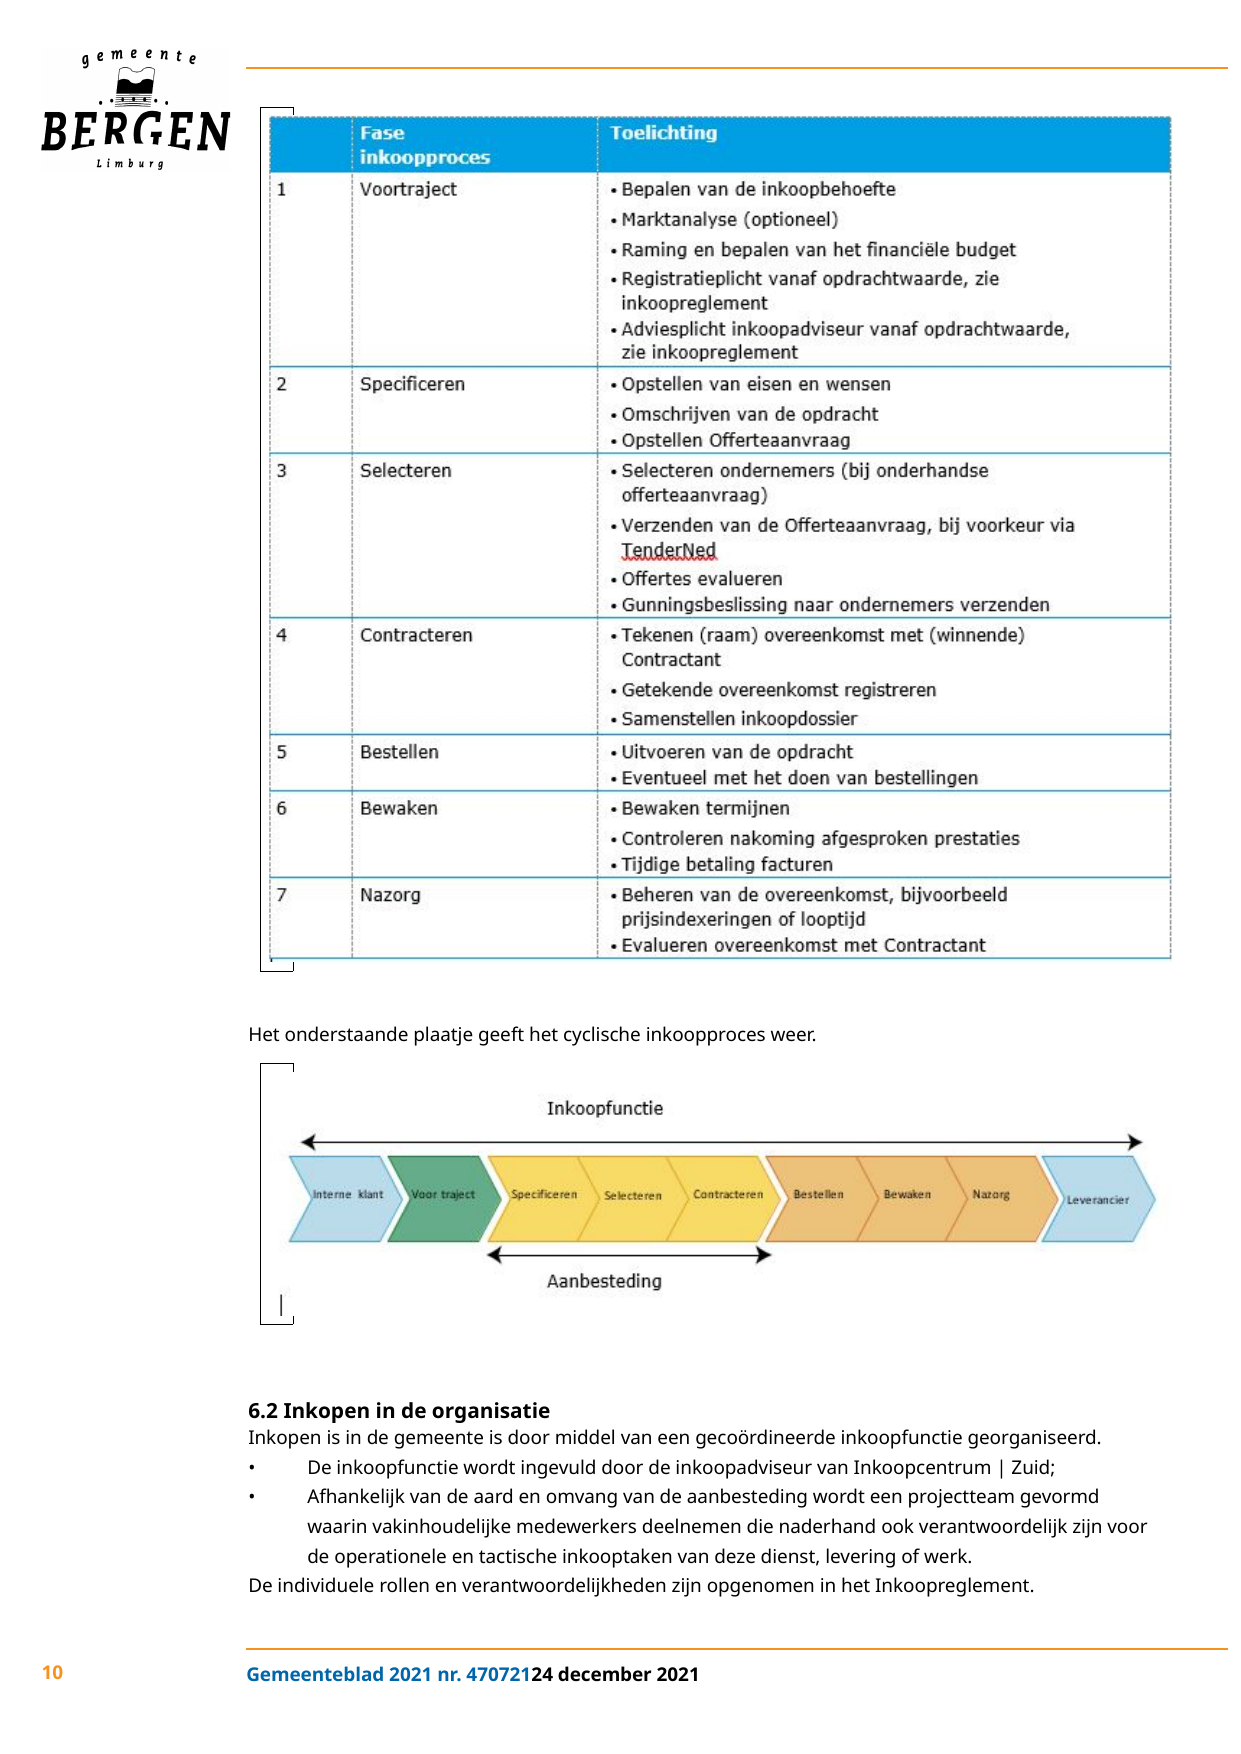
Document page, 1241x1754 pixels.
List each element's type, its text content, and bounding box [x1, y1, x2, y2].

list De inkoopfunctie wordt ingevuld door de inkoopadviseur van Inkoopcentrum | Zuid; [248, 1454, 1152, 1480]
text 6.2 Inkopen in de organisatie [248, 1396, 1152, 1424]
picture [268, 115, 1173, 962]
text Inkopen is in de gemeente is door middel van een gecoördineerde inkoopfunctie georganiseerd. [248, 1424, 1152, 1450]
list Afhankelijk van de aard en omvang van de aanbesteding wordt een projectteam gevormd waarin vakinhoudelijke medewerkers deelnemen die naderhand ook verantwoordelijk zijn voor de operationele en tactische inkooptaken van deze dienst, levering of werk. [248, 1484, 1152, 1568]
picture [268, 1072, 1173, 1316]
text De individuele rollen en verantwoordelijkheden zijn opgenomen in het Inkoopreglement. [248, 1572, 1152, 1598]
picture [41, 47, 231, 172]
text Het onderstaande plaatje geeft het cyclische inkoopproces weer. [248, 1022, 1152, 1047]
